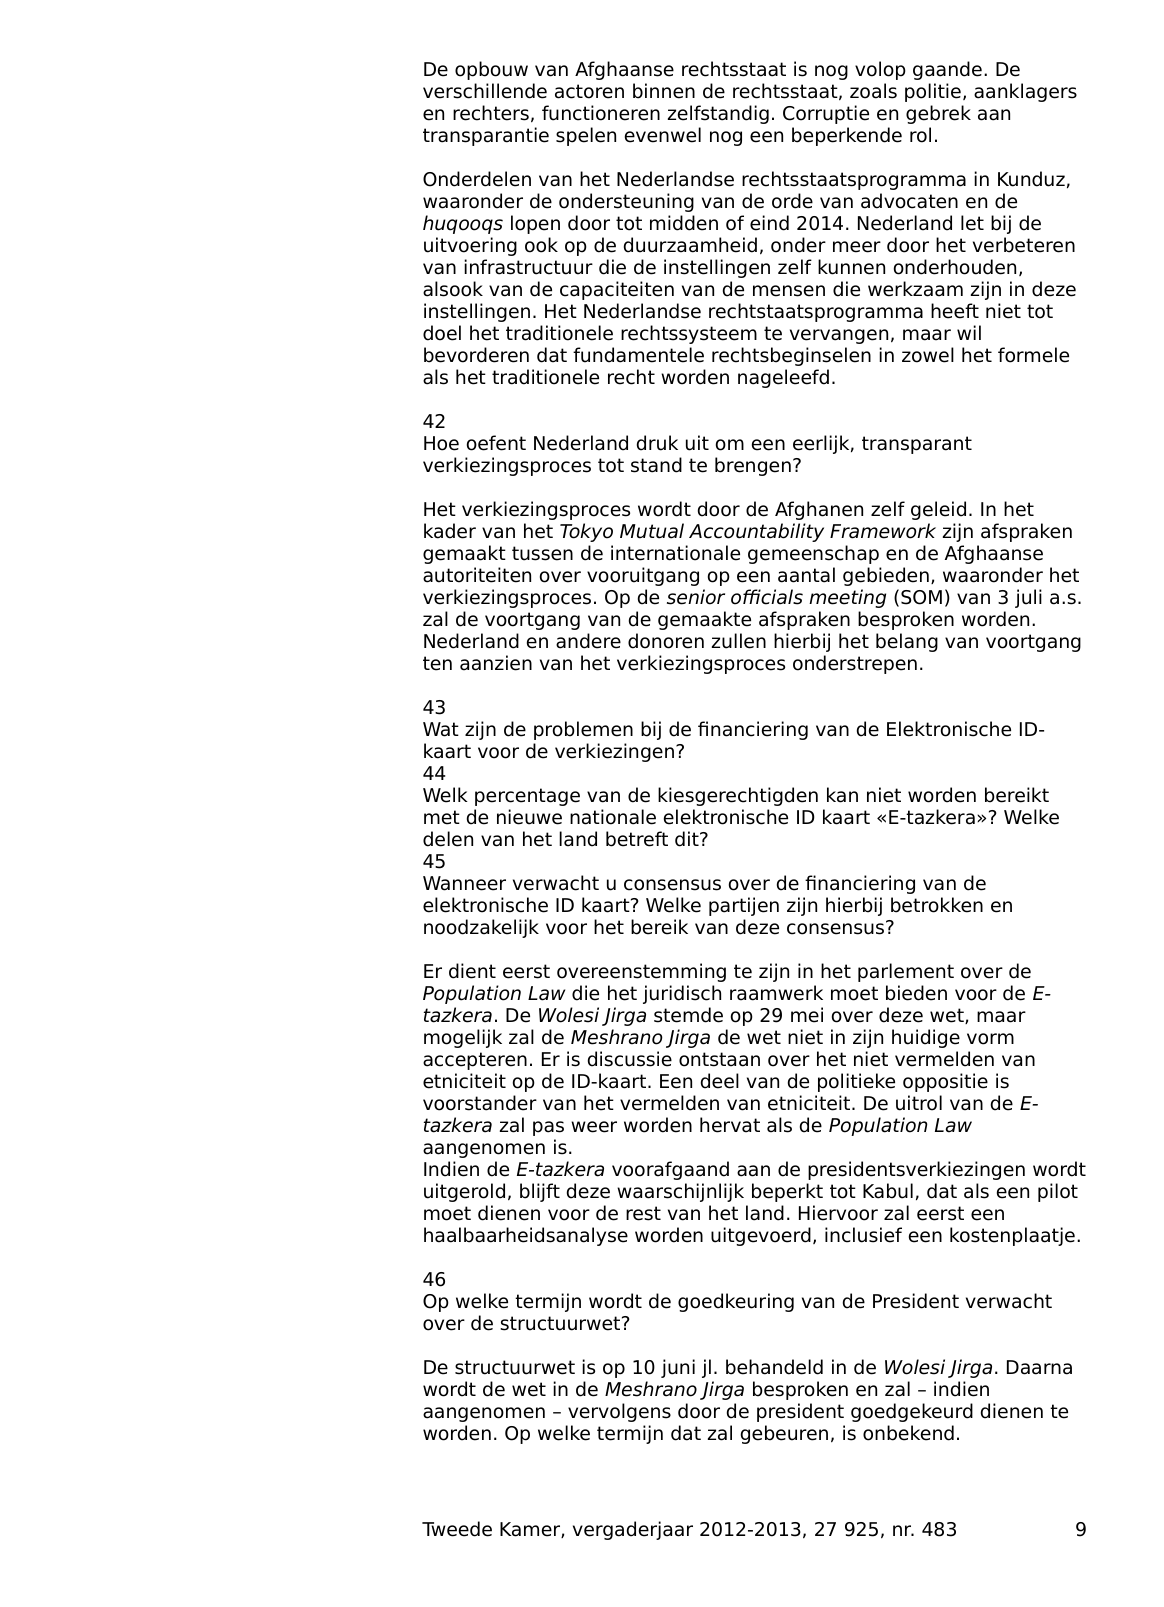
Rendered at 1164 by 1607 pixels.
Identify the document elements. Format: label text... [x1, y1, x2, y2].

text De opbouw van Afghaanse rechtsstaat is nog volop gaande. De verschillende actoren binnen de rechtsstaat, zoals politie, aanklagers en rechters, functioneren zelfstandig. Corruptie en gebrek aan transparantie spelen evenwel nog een beperkende rol. [422, 59, 1087, 147]
text Er dient eerst overeenstemming te zijn in het parlement over de Population Law die het juridisch raamwerk moet bieden voor de E-tazkera. De Wolesi Jirga stemde op 29 mei over deze wet, maar mogelijk zal de Meshrano Jirga de wet niet in zijn huidige vorm accepteren. Er is discussie ontstaan over het niet vermelden van etniciteit op de ID-kaart. Een deel van de politieke oppositie is voorstander van het vermelden van etniciteit. De uitrol van de E-tazkera zal pas weer worden hervat als de Population Law aangenomen is. [422, 961, 1087, 1159]
text Welk percentage van de kiesgerechtigden kan niet worden bereikt met de nieuwe nationale elektronische ID kaart «E-tazkera»? Welke delen van het land betreft dit? [422, 785, 1087, 851]
text 42 [422, 411, 1087, 433]
text 45 [422, 851, 1087, 873]
text Hoe oefent Nederland druk uit om een eerlijk, transparant verkiezingsproces tot stand te brengen? [422, 433, 1087, 477]
text Wanneer verwacht u consensus over de financiering van de elektronische ID kaart? Welke partijen zijn hierbij betrokken en noodzakelijk voor het bereik van deze consensus? [422, 873, 1087, 939]
text Het verkiezingsproces wordt door de Afghanen zelf geleid. In het kader van het Tokyo Mutual Accountability Framework zijn afspraken gemaakt tussen de internationale gemeenschap en de Afghaanse autoriteiten over vooruitgang op een aantal gebieden, waaronder het verkiezingsproces. Op de senior officials meeting (SOM) van 3 juli a.s. zal de voortgang van de gemaakte afspraken besproken worden. Nederland en andere donoren zullen hierbij het belang van voortgang ten aanzien van het verkiezingsproces onderstrepen. [422, 499, 1087, 675]
text Onderdelen van het Nederlandse rechtsstaatsprogramma in Kunduz, waaronder de ondersteuning van de orde van advocaten en de huqooqs lopen door tot midden of eind 2014. Nederland let bij de uitvoering ook op de duurzaamheid, onder meer door het verbeteren van infrastructuur die de instellingen zelf kunnen onderhouden, alsook van de capaciteiten van de mensen die werkzaam zijn in deze instellingen. Het Nederlandse rechtstaatsprogramma heeft niet tot doel het traditionele rechtssysteem te vervangen, maar wil bevorderen dat fundamentele rechtsbeginselen in zowel het formele als het traditionele recht worden nageleefd. [422, 169, 1087, 389]
text Wat zijn de problemen bij de financiering van de Elektronische ID-kaart voor de verkiezingen? [422, 719, 1087, 763]
text 44 [422, 763, 1087, 785]
text De structuurwet is op 10 juni jl. behandeld in de Wolesi Jirga. Daarna wordt de wet in de Meshrano Jirga besproken en zal – indien aangenomen – vervolgens door de president goedgekeurd dienen te worden. Op welke termijn dat zal gebeuren, is onbekend. [422, 1357, 1087, 1445]
text Indien de E-tazkera voorafgaand aan de presidentsverkiezingen wordt uitgerold, blijft deze waarschijnlijk beperkt tot Kabul, dat als een pilot moet dienen voor de rest van het land. Hiervoor zal eerst een haalbaarheidsanalyse worden uitgevoerd, inclusief een kostenplaatje. [422, 1159, 1087, 1247]
text 46 [422, 1269, 1087, 1291]
text Op welke termijn wordt de goedkeuring van de President verwacht over de structuurwet? [422, 1291, 1087, 1335]
text 43 [422, 697, 1087, 719]
